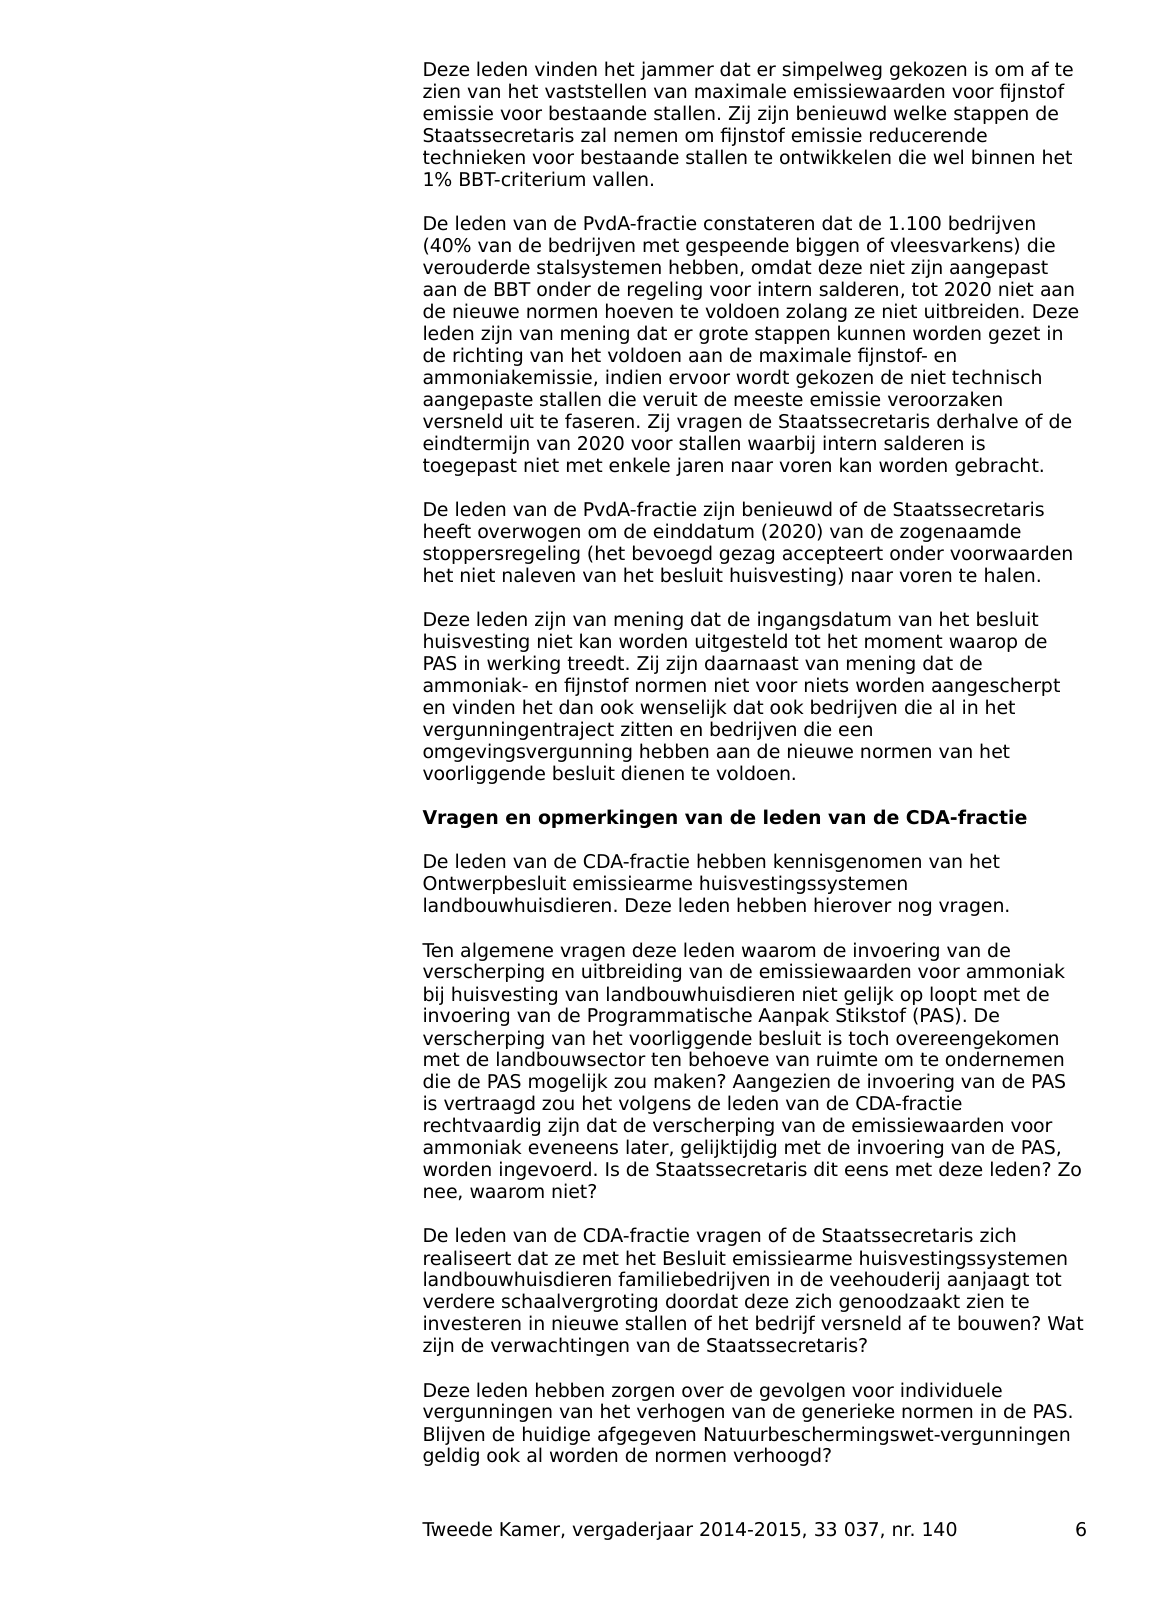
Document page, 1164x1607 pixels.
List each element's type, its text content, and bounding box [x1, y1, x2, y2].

text De leden van de CDA-fractie hebben kennisgenomen van het Ontwerpbesluit emissiearme huisvestingssystemen landbouwhuisdieren. Deze leden hebben hierover nog vragen. [422, 851, 1087, 917]
text Deze leden zijn van mening dat de ingangsdatum van het besluit huisvesting niet kan worden uitgesteld tot het moment waarop de PAS in werking treedt. Zij zijn daarnaast van mening dat de ammoniak- en fijnstof normen niet voor niets worden aangescherpt en vinden het dan ook wenselijk dat ook bedrijven die al in het vergunningentraject zitten en bedrijven die een omgevingsvergunning hebben aan de nieuwe normen van het voorliggende besluit dienen te voldoen. [422, 609, 1087, 785]
text De leden van de CDA-fractie vragen of de Staatssecretaris zich realiseert dat ze met het Besluit emissiearme huisvestingssystemen landbouwhuisdieren familiebedrijven in de veehouderij aanjaagt tot verdere schaalvergroting doordat deze zich genoodzaakt zien te investeren in nieuwe stallen of het bedrijf versneld af te bouwen? Wat zijn de verwachtingen van de Staatssecretaris? [422, 1225, 1087, 1357]
subtitle Vragen en opmerkingen van de leden van de CDA-fractie [422, 807, 1087, 829]
text Deze leden vinden het jammer dat er simpelweg gekozen is om af te zien van het vaststellen van maximale emissiewaarden voor fijnstof emissie voor bestaande stallen. Zij zijn benieuwd welke stappen de Staatssecretaris zal nemen om fijnstof emissie reducerende technieken voor bestaande stallen te ontwikkelen die wel binnen het 1% BBT-criterium vallen. [422, 59, 1087, 191]
text De leden van de PvdA-fractie constateren dat de 1.100 bedrijven (40% van de bedrijven met gespeende biggen of vleesvarkens) die verouderde stalsystemen hebben, omdat deze niet zijn aangepast aan de BBT onder de regeling voor intern salderen, tot 2020 niet aan de nieuwe normen hoeven te voldoen zolang ze niet uitbreiden. Deze leden zijn van mening dat er grote stappen kunnen worden gezet in de richting van het voldoen aan de maximale fijnstof- en ammoniakemissie, indien ervoor wordt gekozen de niet technisch aangepaste stallen die veruit de meeste emissie veroorzaken versneld uit te faseren. Zij vragen de Staatssecretaris derhalve of de eindtermijn van 2020 voor stallen waarbij intern salderen is toegepast niet met enkele jaren naar voren kan worden gebracht. [422, 213, 1087, 477]
text De leden van de PvdA-fractie zijn benieuwd of de Staatssecretaris heeft overwogen om de einddatum (2020) van de zogenaamde stoppersregeling (het bevoegd gezag accepteert onder voorwaarden het niet naleven van het besluit huisvesting) naar voren te halen. [422, 499, 1087, 587]
text Ten algemene vragen deze leden waarom de invoering van de verscherping en uitbreiding van de emissiewaarden voor ammoniak bij huisvesting van landbouwhuisdieren niet gelijk op loopt met de invoering van de Programmatische Aanpak Stikstof (PAS). De verscherping van het voorliggende besluit is toch overeengekomen met de landbouwsector ten behoeve van ruimte om te ondernemen die de PAS mogelijk zou maken? Aangezien de invoering van de PAS is vertraagd zou het volgens de leden van de CDA-fractie rechtvaardig zijn dat de verscherping van de emissiewaarden voor ammoniak eveneens later, gelijktijdig met de invoering van de PAS, worden ingevoerd. Is de Staatssecretaris dit eens met deze leden? Zo nee, waarom niet? [422, 939, 1087, 1203]
text Deze leden hebben zorgen over de gevolgen voor individuele vergunningen van het verhogen van de generieke normen in de PAS. Blijven de huidige afgegeven Natuurbeschermingswet-vergunningen geldig ook al worden de normen verhoogd? [422, 1379, 1087, 1467]
